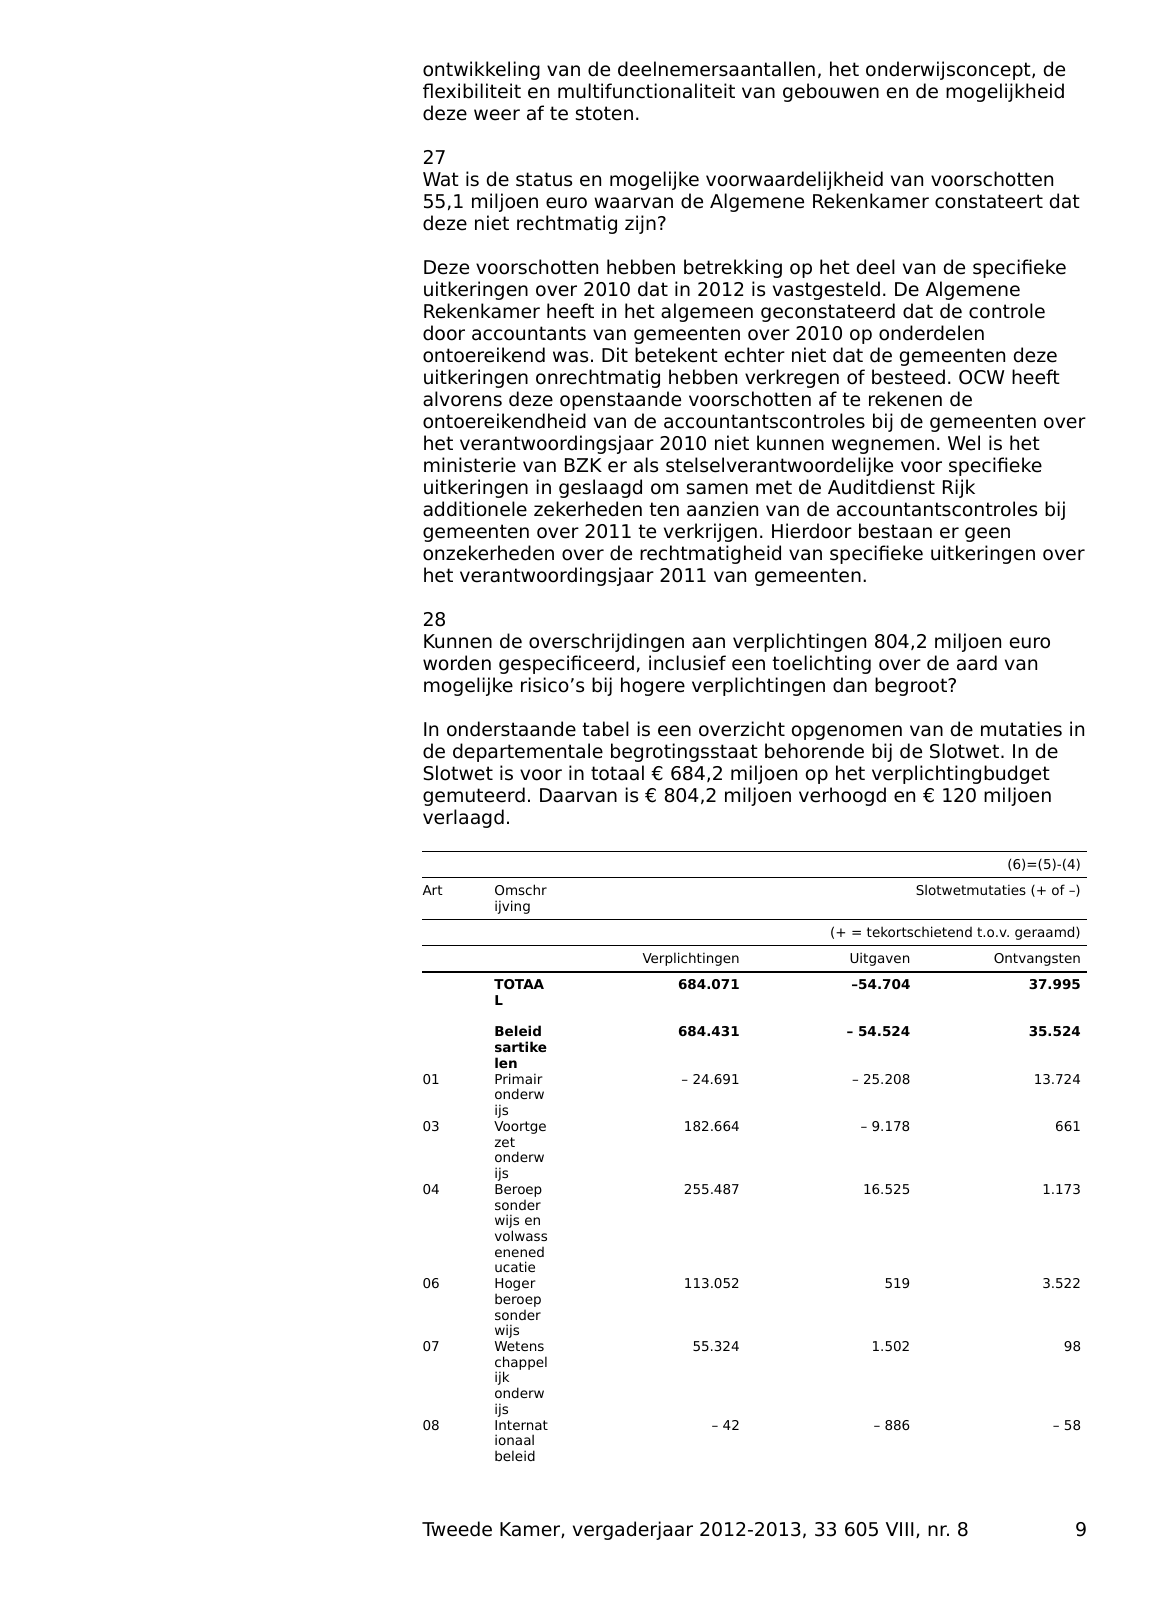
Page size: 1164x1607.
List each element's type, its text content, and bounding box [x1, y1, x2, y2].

table_cell Voortgezet onderwijs [488, 1119, 554, 1182]
table_header (6)=(5)-(4) [554, 852, 1087, 877]
table_cell 06 [422, 1276, 488, 1339]
text ontwikkeling van de deelnemersaantallen, het onderwijsconcept, de flexibiliteit en multifunctionaliteit van gebouwen en de mogelijkheid deze weer af te stoten. [422, 59, 1087, 125]
table_cell 98 [916, 1339, 1087, 1417]
table_cell – 42 [554, 1418, 745, 1465]
table_cell [422, 973, 488, 1008]
text 27 [422, 147, 1087, 169]
table_cell 16.525 [745, 1182, 916, 1276]
table_cell Verplichtingen [554, 946, 745, 971]
table_cell [488, 946, 554, 971]
table_cell 55.324 [554, 1339, 745, 1417]
table_cell Uitgaven [745, 946, 916, 971]
table_cell TOTAAL [488, 973, 554, 1008]
table_cell 684.431 [554, 1024, 745, 1071]
table_cell [554, 1009, 745, 1024]
table_cell 35.524 [916, 1024, 1087, 1071]
table_header [422, 852, 488, 877]
table_cell 03 [422, 1119, 488, 1182]
text Deze voorschotten hebben betrekking op het deel van de specifieke uitkeringen over 2010 dat in 2012 is vastgesteld. De Algemene Rekenkamer heeft in het algemeen geconstateerd dat de controle door accountants van gemeenten over 2010 op onderdelen ontoereikend was. Dit betekent echter niet dat de gemeenten deze uitkeringen onrechtmatig hebben verkregen of besteed. OCW heeft alvorens deze openstaande voorschotten af te rekenen de ontoereikendheid van de accountantscontroles bij de gemeenten over het verantwoordingsjaar 2010 niet kunnen wegnemen. Wel is het ministerie van BZK er als stelselverantwoordelijke voor specifieke uitkeringen in geslaagd om samen met de Auditdienst Rijk additionele zekerheden ten aanzien van de accountantscontroles bij gemeenten over 2011 te verkrijgen. Hierdoor bestaan er geen onzekerheden over de rechtmatigheid van specifieke uitkeringen over het verantwoordingsjaar 2011 van gemeenten. [422, 257, 1087, 587]
table_cell 01 [422, 1071, 488, 1119]
table_cell – 9.178 [745, 1119, 916, 1182]
table_cell 3.522 [916, 1276, 1087, 1339]
table_cell Hoger beroepsonderwijs [488, 1276, 554, 1339]
table_cell 661 [916, 1119, 1087, 1182]
text Kunnen de overschrijdingen aan verplichtingen 804,2 miljoen euro worden gespecificeerd, inclusief een toelichting over de aard van mogelijke risico’s bij hogere verplichtingen dan begroot? [422, 631, 1087, 697]
table_cell 13.724 [916, 1071, 1087, 1119]
table_cell Beroepsonderwijs en volwasseneneducatie [488, 1182, 554, 1276]
table_cell – 58 [916, 1418, 1087, 1465]
table_cell 1.502 [745, 1339, 916, 1417]
table_cell 37.995 [916, 973, 1087, 1008]
table_cell Internationaal beleid [488, 1418, 554, 1465]
table_cell 684.071 [554, 973, 745, 1008]
table_header [488, 852, 554, 877]
table_cell (+ = tekortschietend t.o.v. geraamd) [554, 920, 1087, 945]
table_cell 255.487 [554, 1182, 745, 1276]
text Wat is de status en mogelijke voorwaardelijkheid van voorschotten 55,1 miljoen euro waarvan de Algemene Rekenkamer constateert dat deze niet rechtmatig zijn? [422, 169, 1087, 235]
table_cell 182.664 [554, 1119, 745, 1182]
table_cell –54.704 [745, 973, 916, 1008]
table_cell [422, 946, 488, 971]
table_cell Omschrijving [488, 878, 554, 919]
table_cell 113.052 [554, 1276, 745, 1339]
table_cell 07 [422, 1339, 488, 1417]
table_cell [488, 1009, 554, 1024]
table_cell Art [422, 878, 488, 919]
table_cell [422, 1009, 488, 1024]
table_cell Ontvangsten [916, 946, 1087, 971]
table_cell – 24.691 [554, 1071, 745, 1119]
table_cell 1.173 [916, 1182, 1087, 1276]
text 28 [422, 609, 1087, 631]
table_cell [916, 1009, 1087, 1024]
text In onderstaande tabel is een overzicht opgenomen van de mutaties in de departementale begrotingsstaat behorende bij de Slotwet. In de Slotwet is voor in totaal € 684,2 miljoen op het verplichtingbudget gemuteerd. Daarvan is € 804,2 miljoen verhoogd en € 120 miljoen verlaagd. [422, 719, 1087, 829]
table_cell Beleidsartikelen [488, 1024, 554, 1071]
table_cell – 25.208 [745, 1071, 916, 1119]
table_cell [422, 920, 488, 945]
table_cell 08 [422, 1418, 488, 1465]
table_cell [488, 920, 554, 945]
table_cell 519 [745, 1276, 916, 1339]
table_cell [745, 1009, 916, 1024]
table_cell Slotwetmutaties (+ of –) [554, 878, 1087, 919]
table_cell [422, 1024, 488, 1071]
table_cell Wetenschappelijk onderwijs [488, 1339, 554, 1417]
table_cell – 886 [745, 1418, 916, 1465]
table_cell 04 [422, 1182, 488, 1276]
table_cell – 54.524 [745, 1024, 916, 1071]
table_cell Primair onderwijs [488, 1071, 554, 1119]
